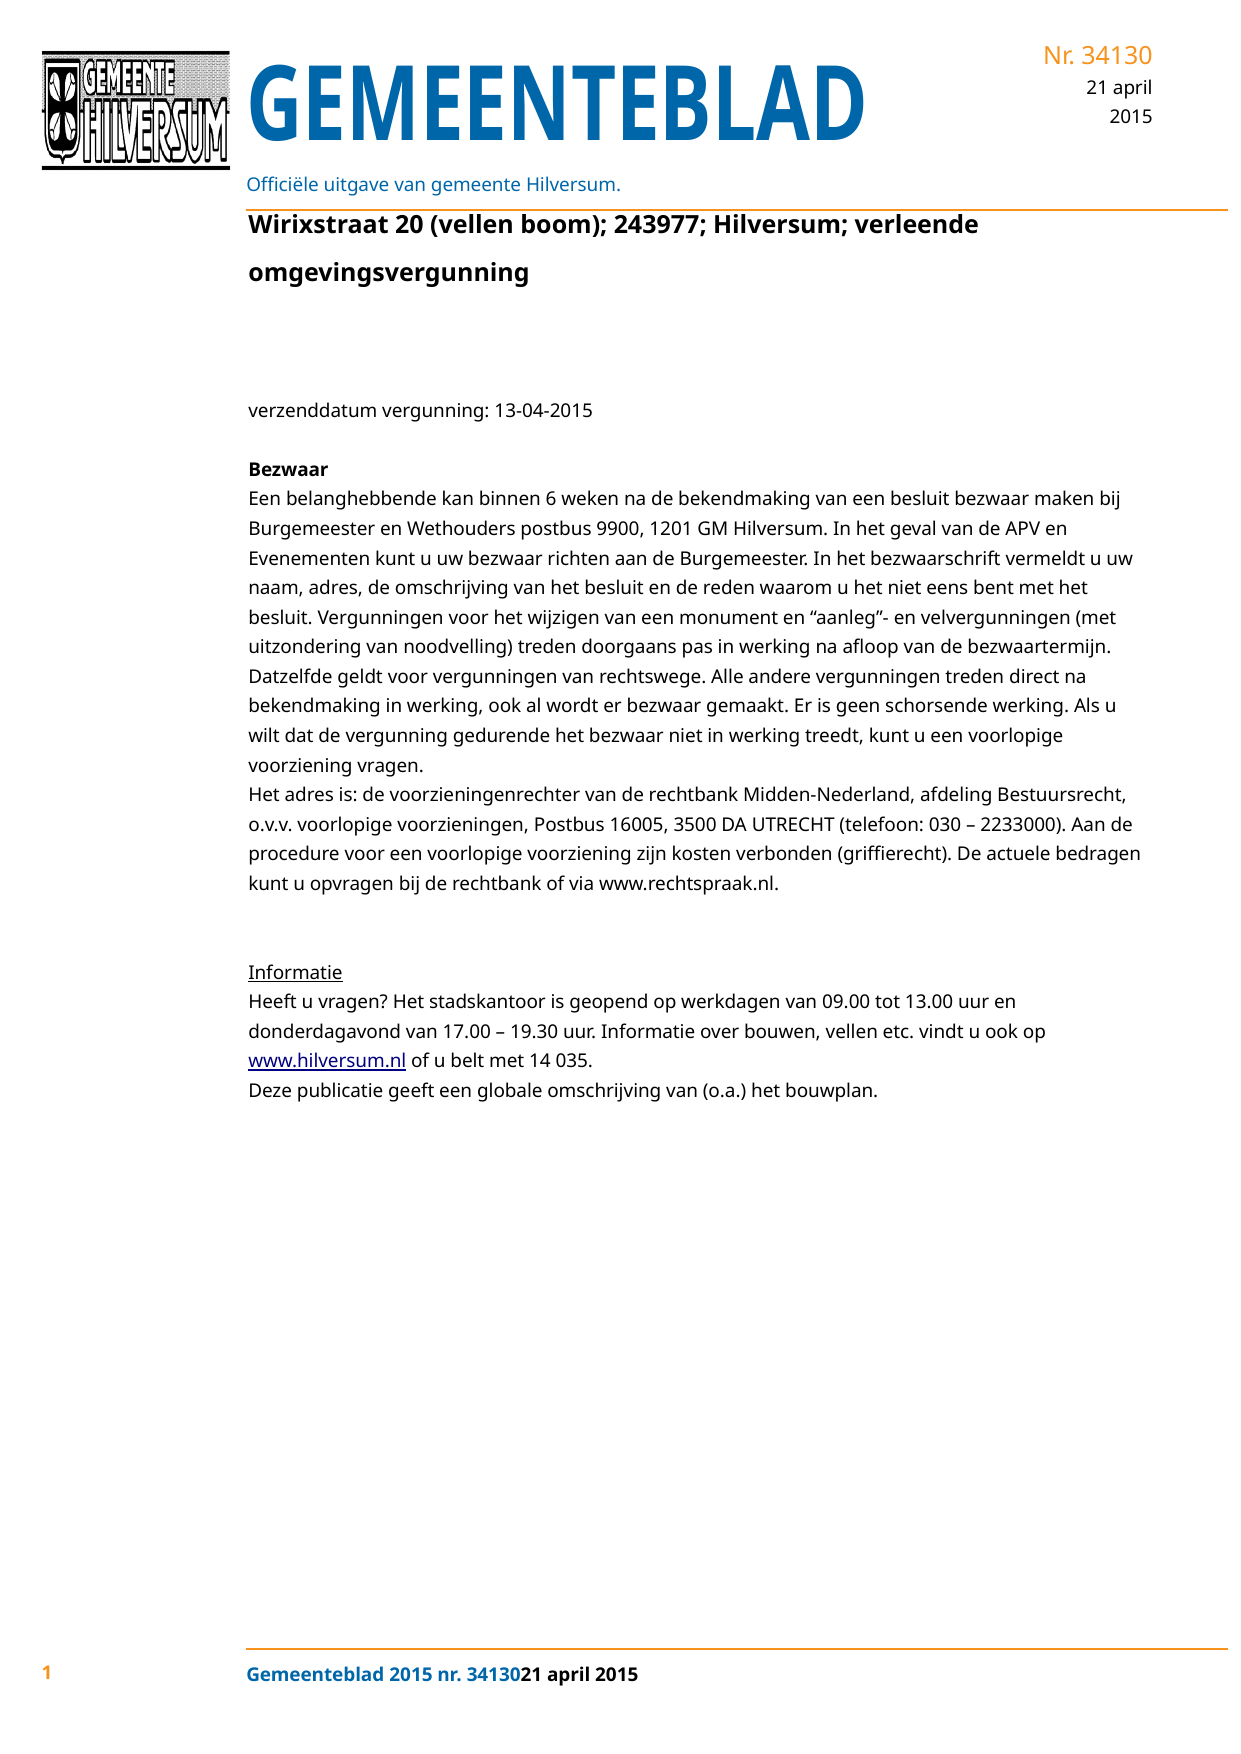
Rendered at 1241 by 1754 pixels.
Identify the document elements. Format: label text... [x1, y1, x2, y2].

text Wirixstraat 20 (vellen boom); 243977; Hilversum; verleende omgevingsvergunning [248, 211, 1152, 288]
text Een belanghebbende kan binnen 6 weken na de bekendmaking van een besluit bezwaar maken bij Burgemeester en Wethouders postbus 9900, 1201 GM Hilversum. In het geval van de APV en Evenementen kunt u uw bezwaar richten aan de Burgemeester. In het bezwaarschrift vermeldt u uw naam, adres, de omschrijving van het besluit en de reden waarom u het niet eens bent met het besluit. Vergunningen voor het wijzigen van een monument en “aanleg”- en velvergunningen (met uitzondering van noodvelling) treden doorgaans pas in werking na afloop van de bezwaartermijn. Datzelfde geldt voor vergunningen van rechtswege. Alle andere vergunningen treden direct na bekendmaking in werking, ook al wordt er bezwaar gemaakt. Er is geen schorsende werking. Als u wilt dat de vergunning gedurende het bezwaar niet in werking treedt, kunt u een voorlopige voorziening vragen. [248, 486, 1152, 777]
text verzenddatum vergunning: 13-04-2015 [248, 397, 1152, 422]
text Informatie [248, 959, 1152, 984]
text Bezwaar [248, 456, 1152, 482]
text Deze publicatie geeft een globale omschrijving van (o.a.) het bouwplan. [248, 1077, 1152, 1103]
picture [41, 47, 231, 172]
text Heeft u vragen? Het stadskantoor is geopend op werkdagen van 09.00 tot 13.00 uur en donderdagavond van 17.00 – 19.30 uur. Informatie over bouwen, vellen etc. vindt u ook op www.hilversum.nl of u belt met 14 035. [248, 988, 1152, 1073]
text Het adres is: de voorzieningenrechter van de rechtbank Midden-Nederland, afdeling Bestuursrecht, o.v.v. voorlopige voorzieningen, Postbus 16005, 3500 DA UTRECHT (telefoon: 030 – 2233000). Aan de procedure voor een voorlopige voorziening zijn kosten verbonden (griffierecht). De actuele bedragen kunt u opvragen bij de rechtbank of via www.rechtspraak.nl. [248, 781, 1152, 896]
